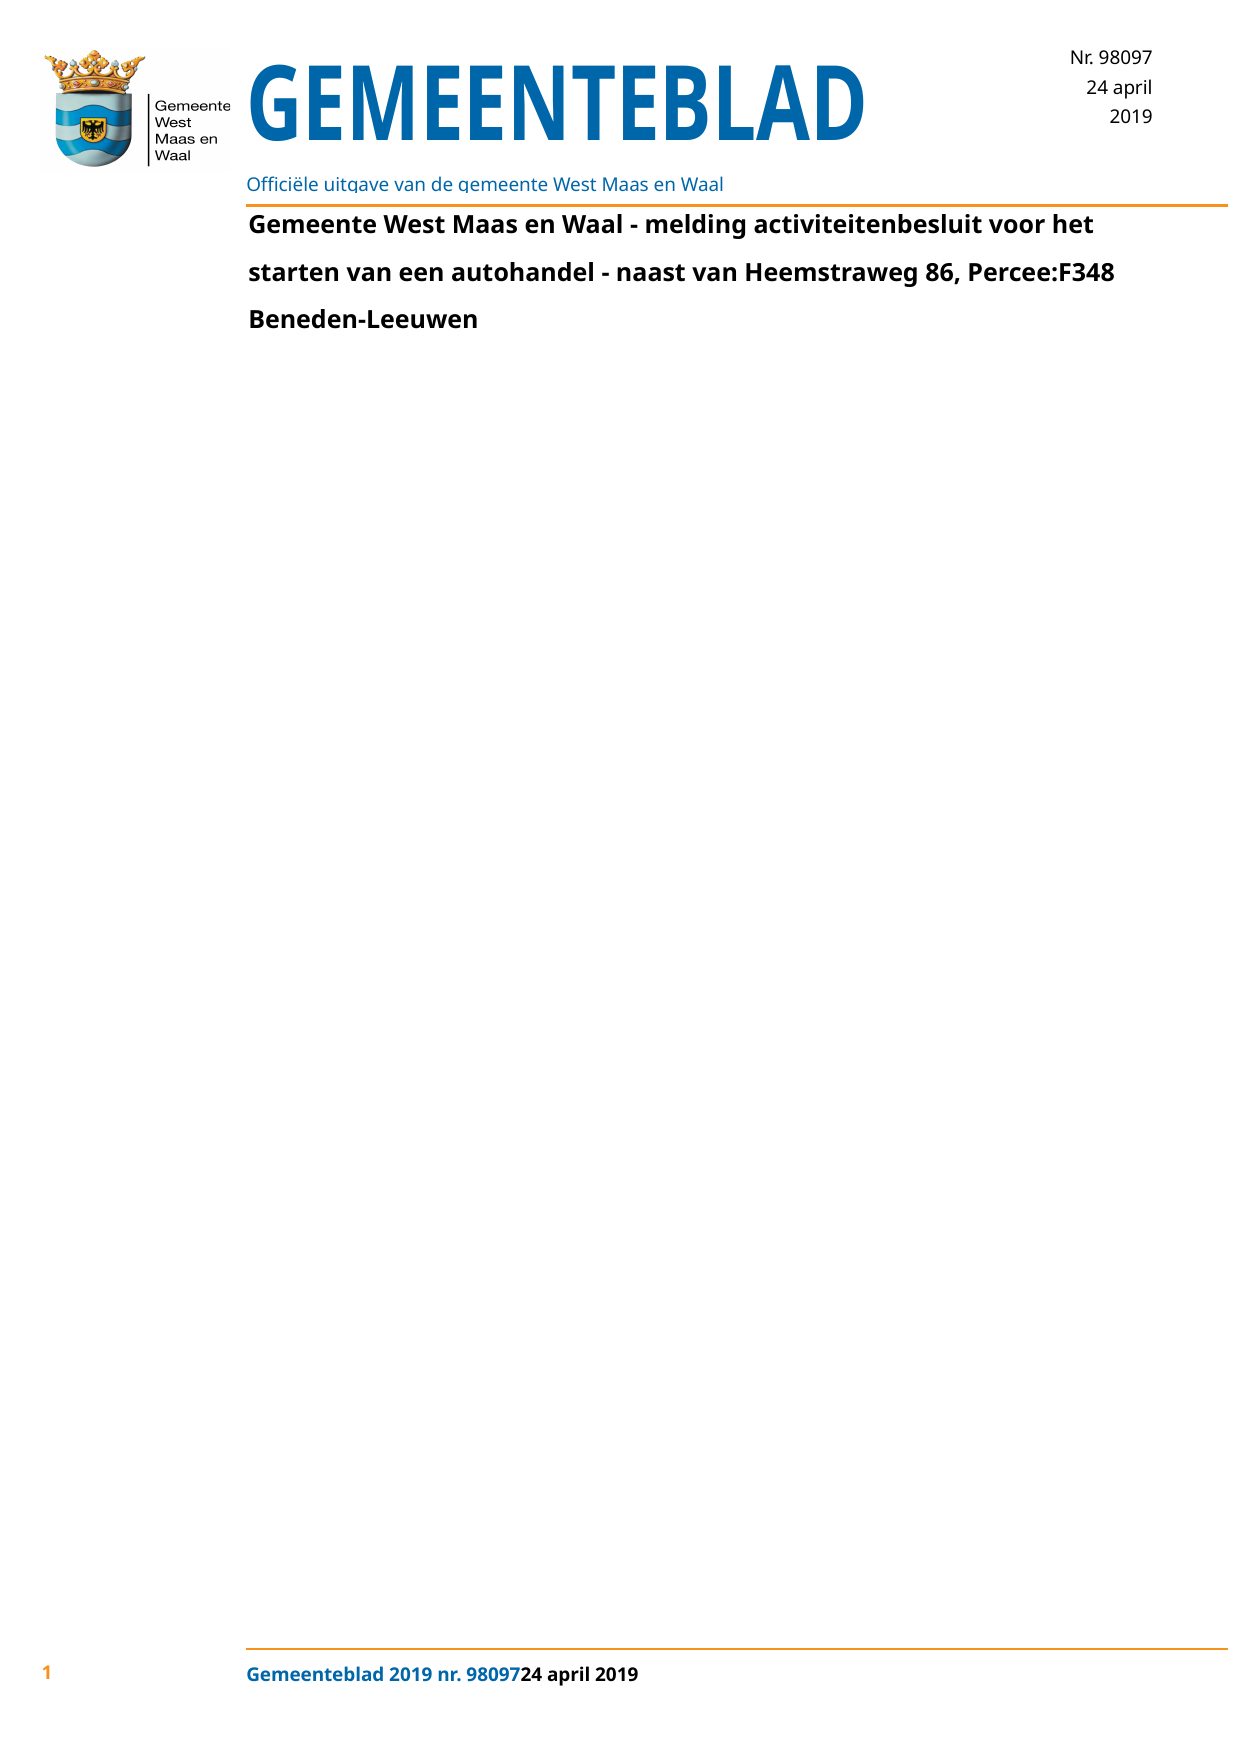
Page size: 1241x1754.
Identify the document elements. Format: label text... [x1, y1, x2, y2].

text Gemeente West Maas en Waal - melding activiteitenbesluit voor het starten van een autohandel - naast van Heemstraweg 86, Percee:F348 Beneden-Leeuwen [248, 207, 1152, 336]
picture [41, 47, 231, 172]
